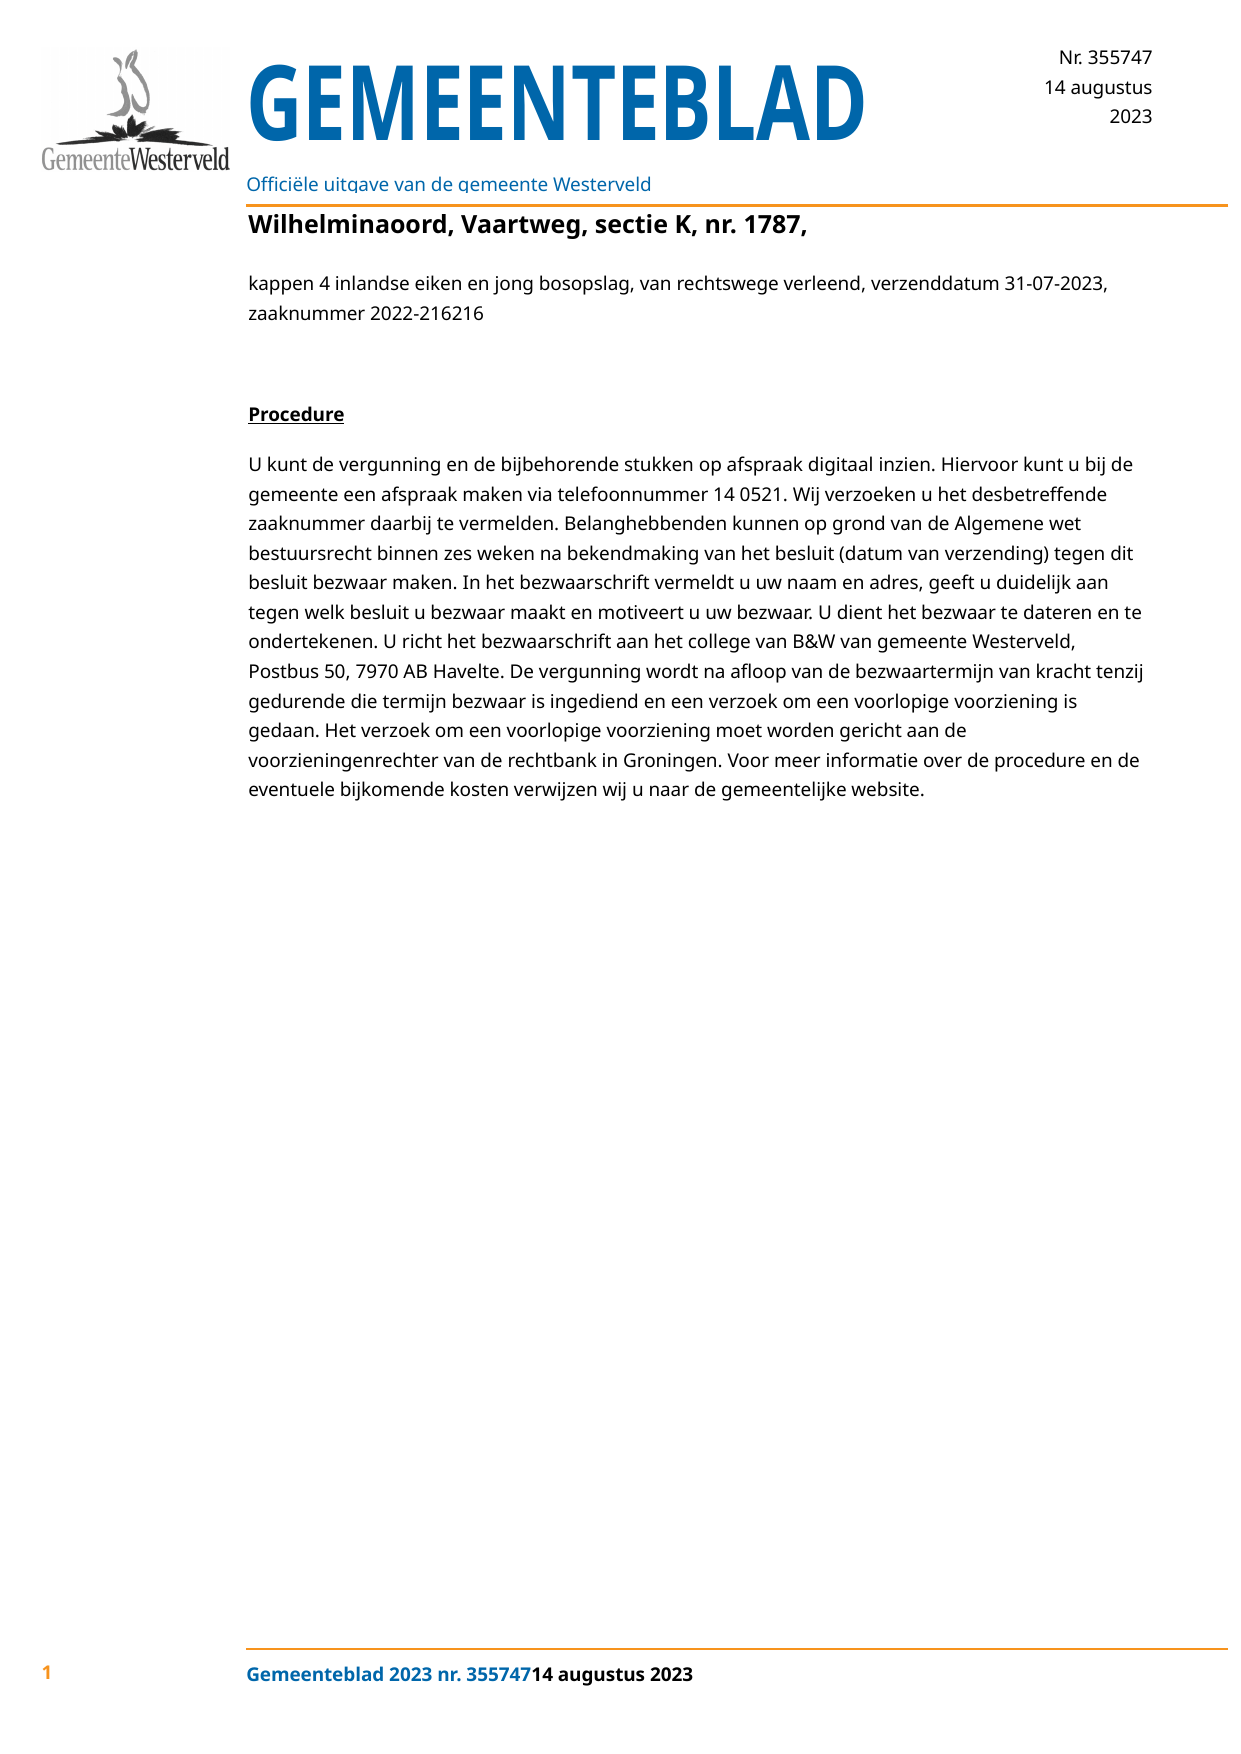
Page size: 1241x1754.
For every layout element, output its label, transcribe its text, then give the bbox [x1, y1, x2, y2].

picture [41, 47, 231, 172]
text U kunt de vergunning en de bijbehorende stukken op afspraak digitaal inzien. Hiervoor kunt u bij de gemeente een afspraak maken via telefoonnummer 14 0521. Wij verzoeken u het desbetreffende zaaknummer daarbij te vermelden. Belanghebbenden kunnen op grond van de Algemene wet bestuursrecht binnen zes weken na bekendmaking van het besluit (datum van verzending) tegen dit besluit bezwaar maken. In het bezwaarschrift vermeldt u uw naam en adres, geeft u duidelijk aan tegen welk besluit u bezwaar maakt en motiveert u uw bezwaar. U dient het bezwaar te dateren en te ondertekenen. U richt het bezwaarschrift aan het college van B&W van gemeente Westerveld, Postbus 50, 7970 AB Havelte. De vergunning wordt na afloop van de bezwaartermijn van kracht tenzij gedurende die termijn bezwaar is ingediend en een verzoek om een voorlopige voorziening is gedaan. Het verzoek om een voorlopige voorziening moet worden gericht aan de voorzieningenrechter van de rechtbank in Groningen. Voor meer informatie over de procedure en de eventuele bijkomende kosten verwijzen wij u naar de gemeentelijke website. [248, 451, 1152, 802]
text Wilhelminaoord, Vaartweg, sectie K, nr. 1787, [248, 207, 1152, 241]
text Procedure [248, 401, 1152, 426]
text kappen 4 inlandse eiken en jong bosopslag, van rechtswege verleend, verzenddatum 31-07-2023, zaaknummer 2022-216216 [248, 270, 1152, 326]
